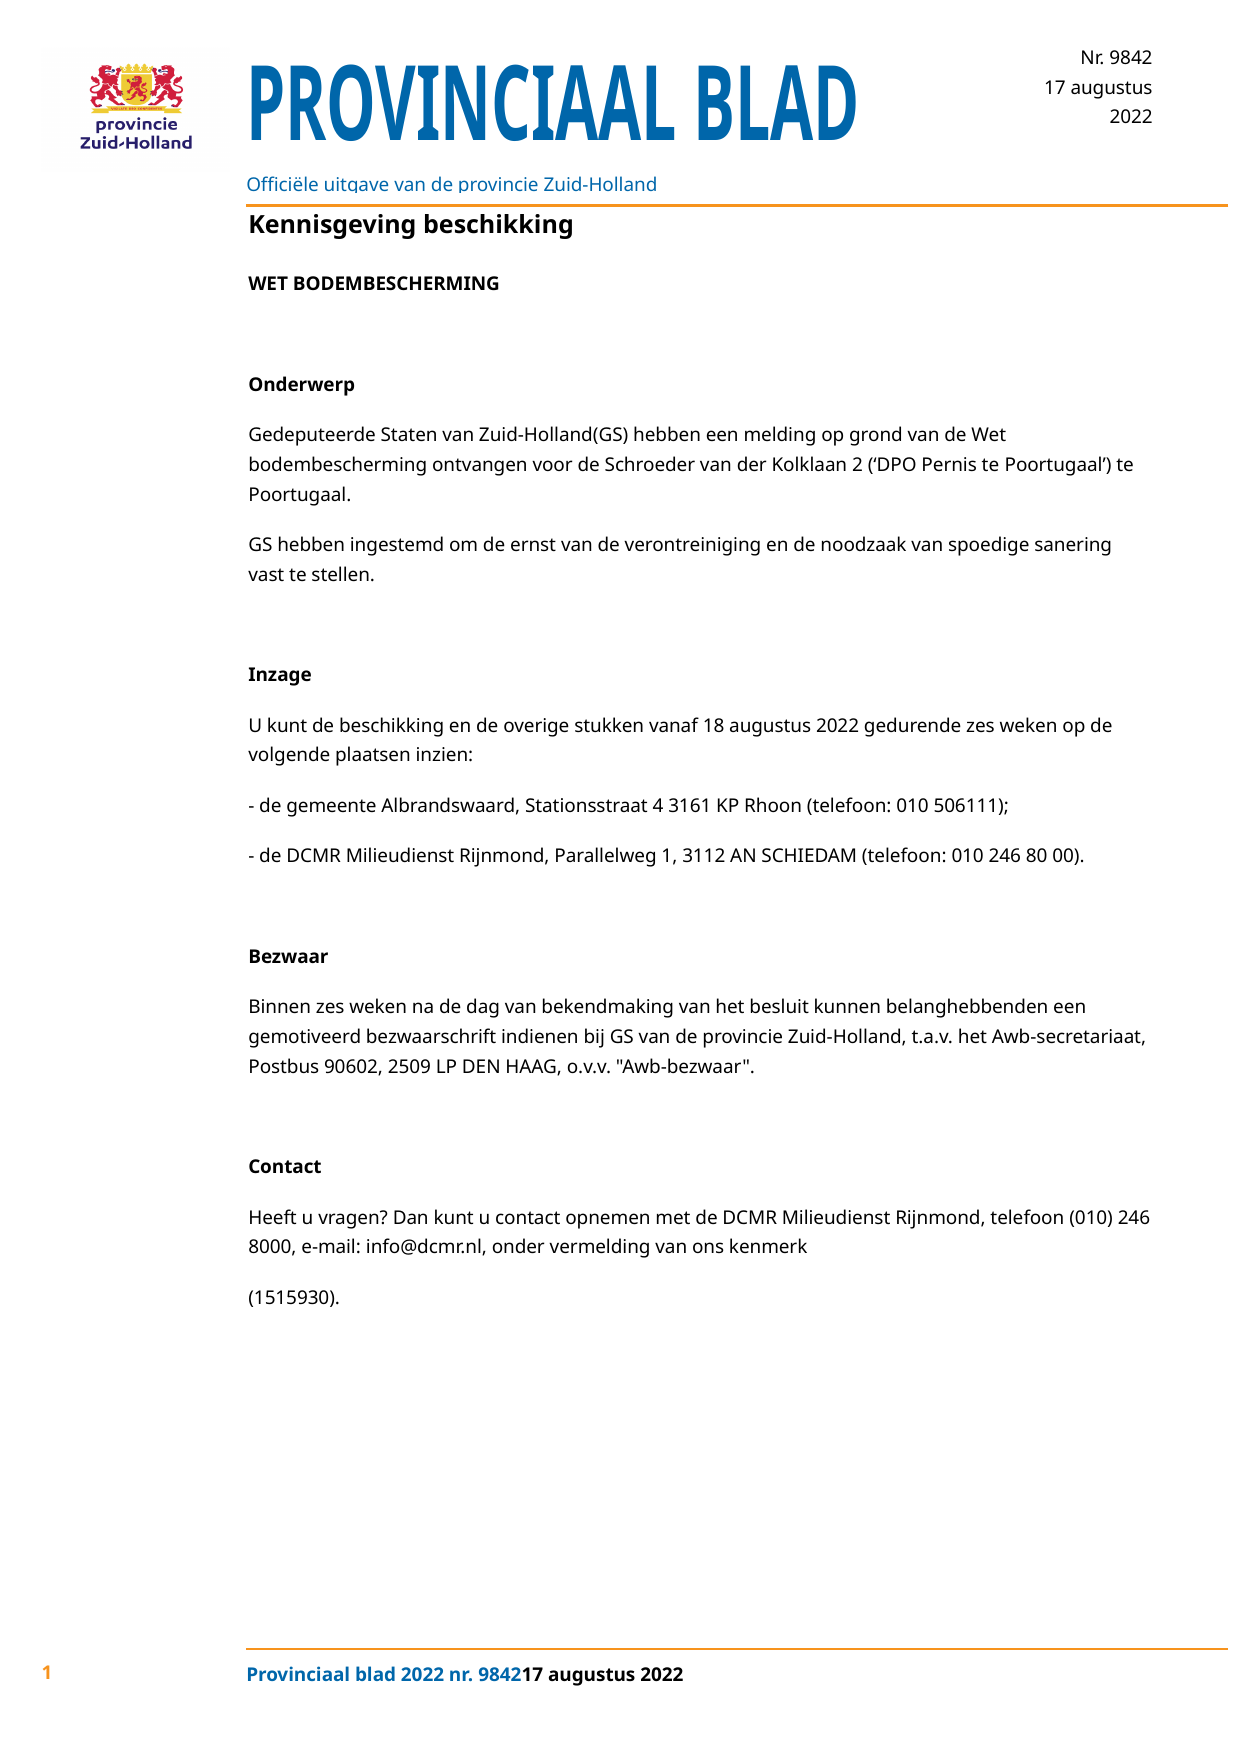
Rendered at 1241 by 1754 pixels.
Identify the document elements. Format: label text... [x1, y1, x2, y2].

text - de DCMR Milieudienst Rijnmond, Parallelweg 1, 3112 AN SCHIEDAM (telefoon: 010 246 80 00). [248, 842, 1152, 868]
text Kennisgeving beschikking [248, 207, 1152, 241]
text GS hebben ingestemd om de ernst van de verontreiniging en de noodzaak van spoedige sanering vast te stellen. [248, 531, 1152, 586]
text Gedeputeerde Staten van Zuid-Holland(GS) hebben een melding op grond van de Wet bodembescherming ontvangen voor de Schroeder van der Kolklaan 2 (‘DPO Pernis te Poortugaal’) te Poortugaal. [248, 422, 1152, 506]
text U kunt de beschikking en de overige stukken vanaf 18 augustus 2022 gedurende zes weken op de volgende plaatsen inzien: [248, 712, 1152, 767]
text Bezwaar [248, 943, 1152, 969]
text Heeft u vragen? Dan kunt u contact opnemen met de DCMR Milieudienst Rijnmond, telefoon (010) 246 8000, e-mail: info@dcmr.nl, onder vermelding van ons kenmerk [248, 1204, 1152, 1259]
text (1515930). [248, 1284, 1152, 1310]
text Onderwerp [248, 371, 1152, 397]
text Inzage [248, 662, 1152, 687]
text Contact [248, 1154, 1152, 1179]
text - de gemeente Albrandswaard, Stationsstraat 4 3161 KP Rhoon (telefoon: 010 506111); [248, 792, 1152, 818]
text WET BODEMBESCHERMING [248, 270, 1152, 296]
picture [41, 47, 231, 172]
text Binnen zes weken na de dag van bekendmaking van het besluit kunnen belanghebbenden een gemotiveerd bezwaarschrift indienen bij GS van de provincie Zuid-Holland, t.a.v. het Awb-secretariaat, Postbus 90602, 2509 LP DEN HAAG, o.v.v. "Awb-bezwaar". [248, 994, 1152, 1078]
